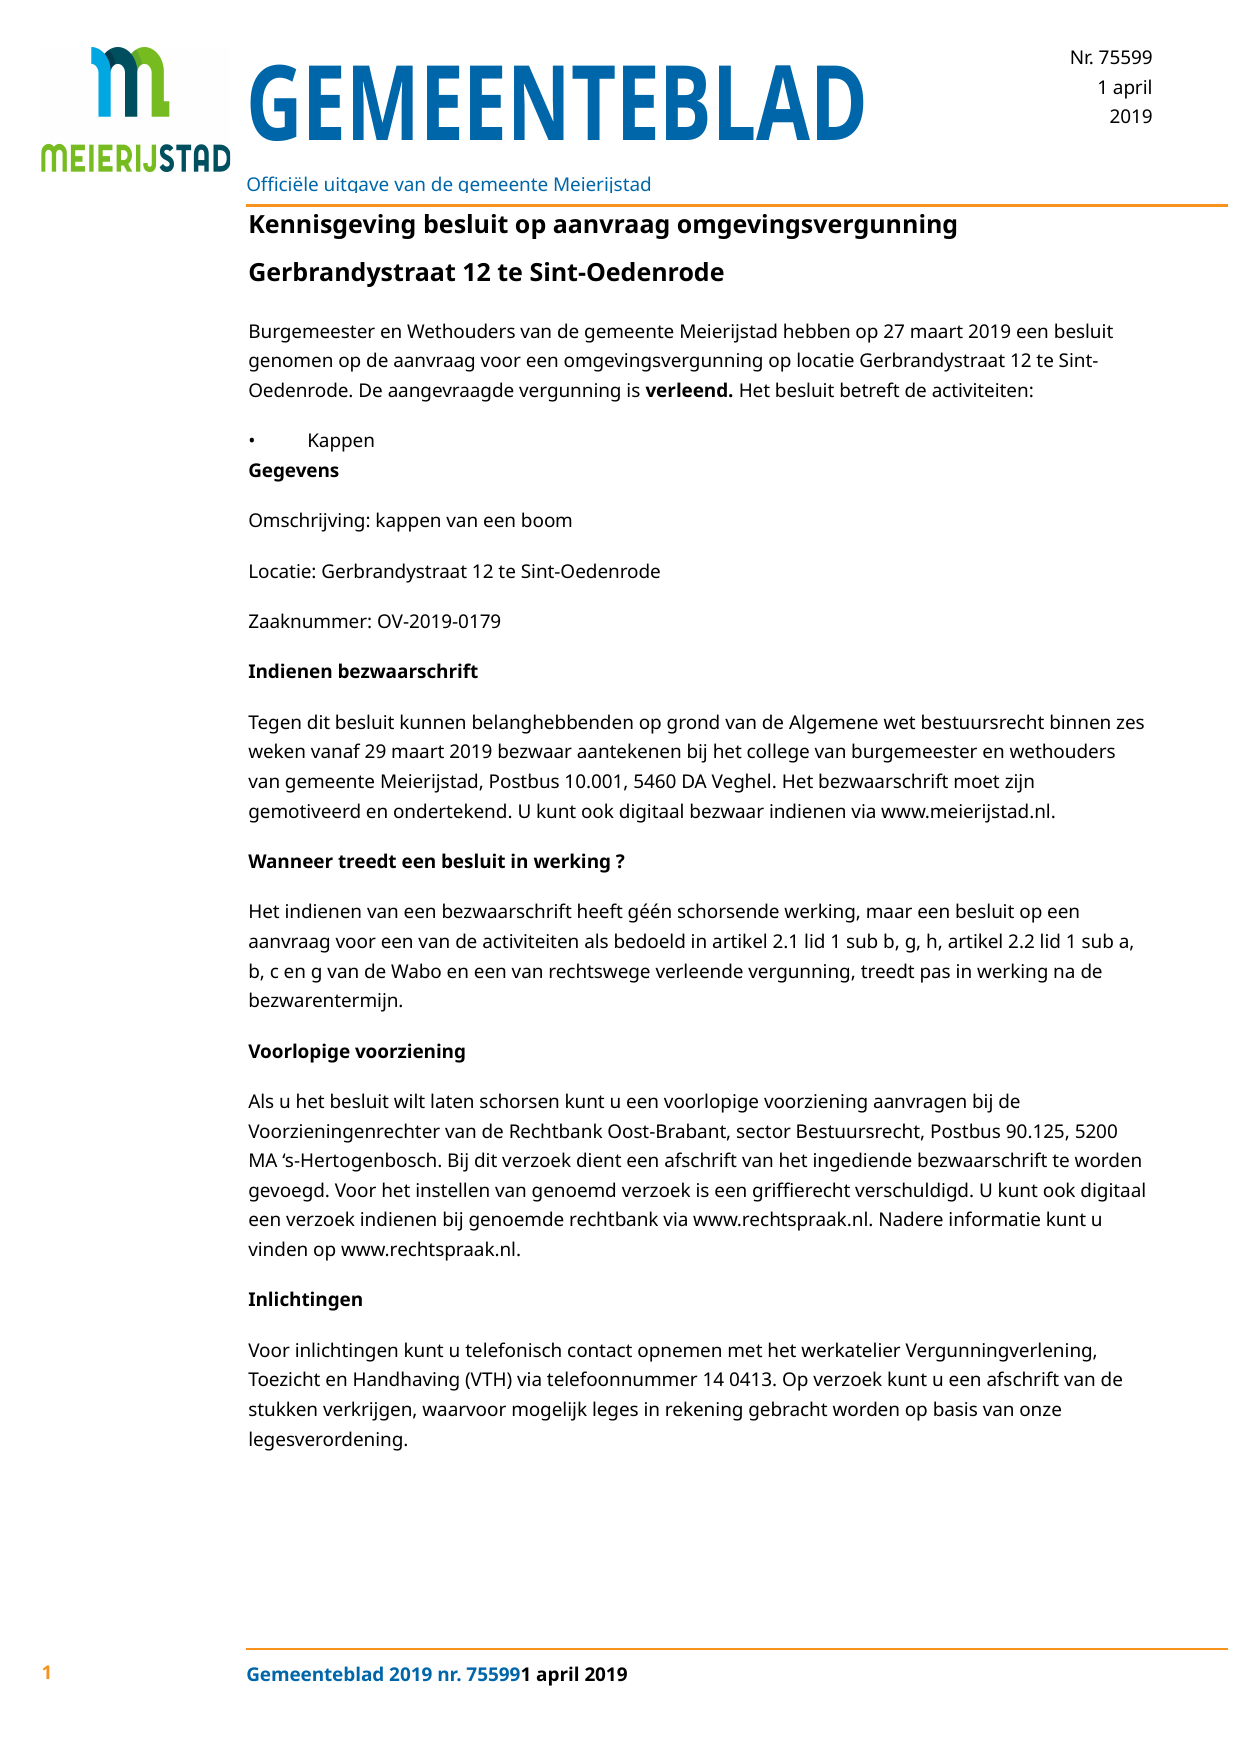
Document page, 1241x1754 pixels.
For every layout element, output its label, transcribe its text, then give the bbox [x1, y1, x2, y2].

text Omschrijving: kappen van een boom [248, 507, 1152, 533]
text Zaaknummer: OV-2019-0179 [248, 608, 1152, 634]
text Tegen dit besluit kunnen belanghebbenden op grond van de Algemene wet bestuursrecht binnen zes weken vanaf 29 maart 2019 bezwaar aantekenen bij het college van burgemeester en wethouders van gemeente Meierijstad, Postbus 10.001, 5460 DA Veghel. Het bezwaarschrift moet zijn gemotiveerd en ondertekend. U kunt ook digitaal bezwaar indienen via www.meierijstad.nl. [248, 709, 1152, 824]
text Het indienen van een bezwaarschrift heeft géén schorsende werking, maar een besluit op een aanvraag voor een van de activiteiten als bedoeld in artikel 2.1 lid 1 sub b, g, h, artikel 2.2 lid 1 sub a, b, c en g van de Wabo en een van rechtswege verleende vergunning, treedt pas in werking na de bezwarentermijn. [248, 899, 1152, 1013]
picture [41, 47, 231, 172]
text Wanneer treedt een besluit in werking ? [248, 848, 1152, 874]
text Voorlopige voorziening [248, 1038, 1152, 1064]
text Voor inlichtingen kunt u telefonisch contact opnemen met het werkatelier Vergunningverlening, Toezicht en Handhaving (VTH) via telefoonnummer 14 0413. Op verzoek kunt u een afschrift van de stukken verkrijgen, waarvoor mogelijk leges in rekening gebracht worden op basis van onze legesverordening. [248, 1337, 1152, 1452]
text Locatie: Gerbrandystraat 12 te Sint-Oedenrode [248, 558, 1152, 584]
text Gegevens [248, 457, 1152, 483]
text Als u het besluit wilt laten schorsen kunt u een voorlopige voorziening aanvragen bij de Voorzieningenrechter van de Rechtbank Oost-Brabant, sector Bestuursrecht, Postbus 90.125, 5200 MA ‘s-Hertogenbosch. Bij dit verzoek dient een afschrift van het ingediende bezwaarschrift te worden gevoegd. Voor het instellen van genoemd verzoek is een griffierecht verschuldigd. U kunt ook digitaal een verzoek indienen bij genoemde rechtbank via www.rechtspraak.nl. Nadere informatie kunt u vinden op www.rechtspraak.nl. [248, 1088, 1152, 1262]
list Kappen [248, 427, 1152, 453]
text Kennisgeving besluit op aanvraag omgevingsvergunning Gerbrandystraat 12 te Sint-Oedenrode [248, 207, 1152, 288]
text Inlichtingen [248, 1287, 1152, 1312]
text Burgemeester en Wethouders van de gemeente Meierijstad hebben op 27 maart 2019 een besluit genomen op de aanvraag voor een omgevingsvergunning op locatie Gerbrandystraat 12 te Sint-Oedenrode. De aangevraagde vergunning is verleend. Het besluit betreft de activiteiten: [248, 318, 1152, 403]
text Indienen bezwaarschrift [248, 659, 1152, 684]
